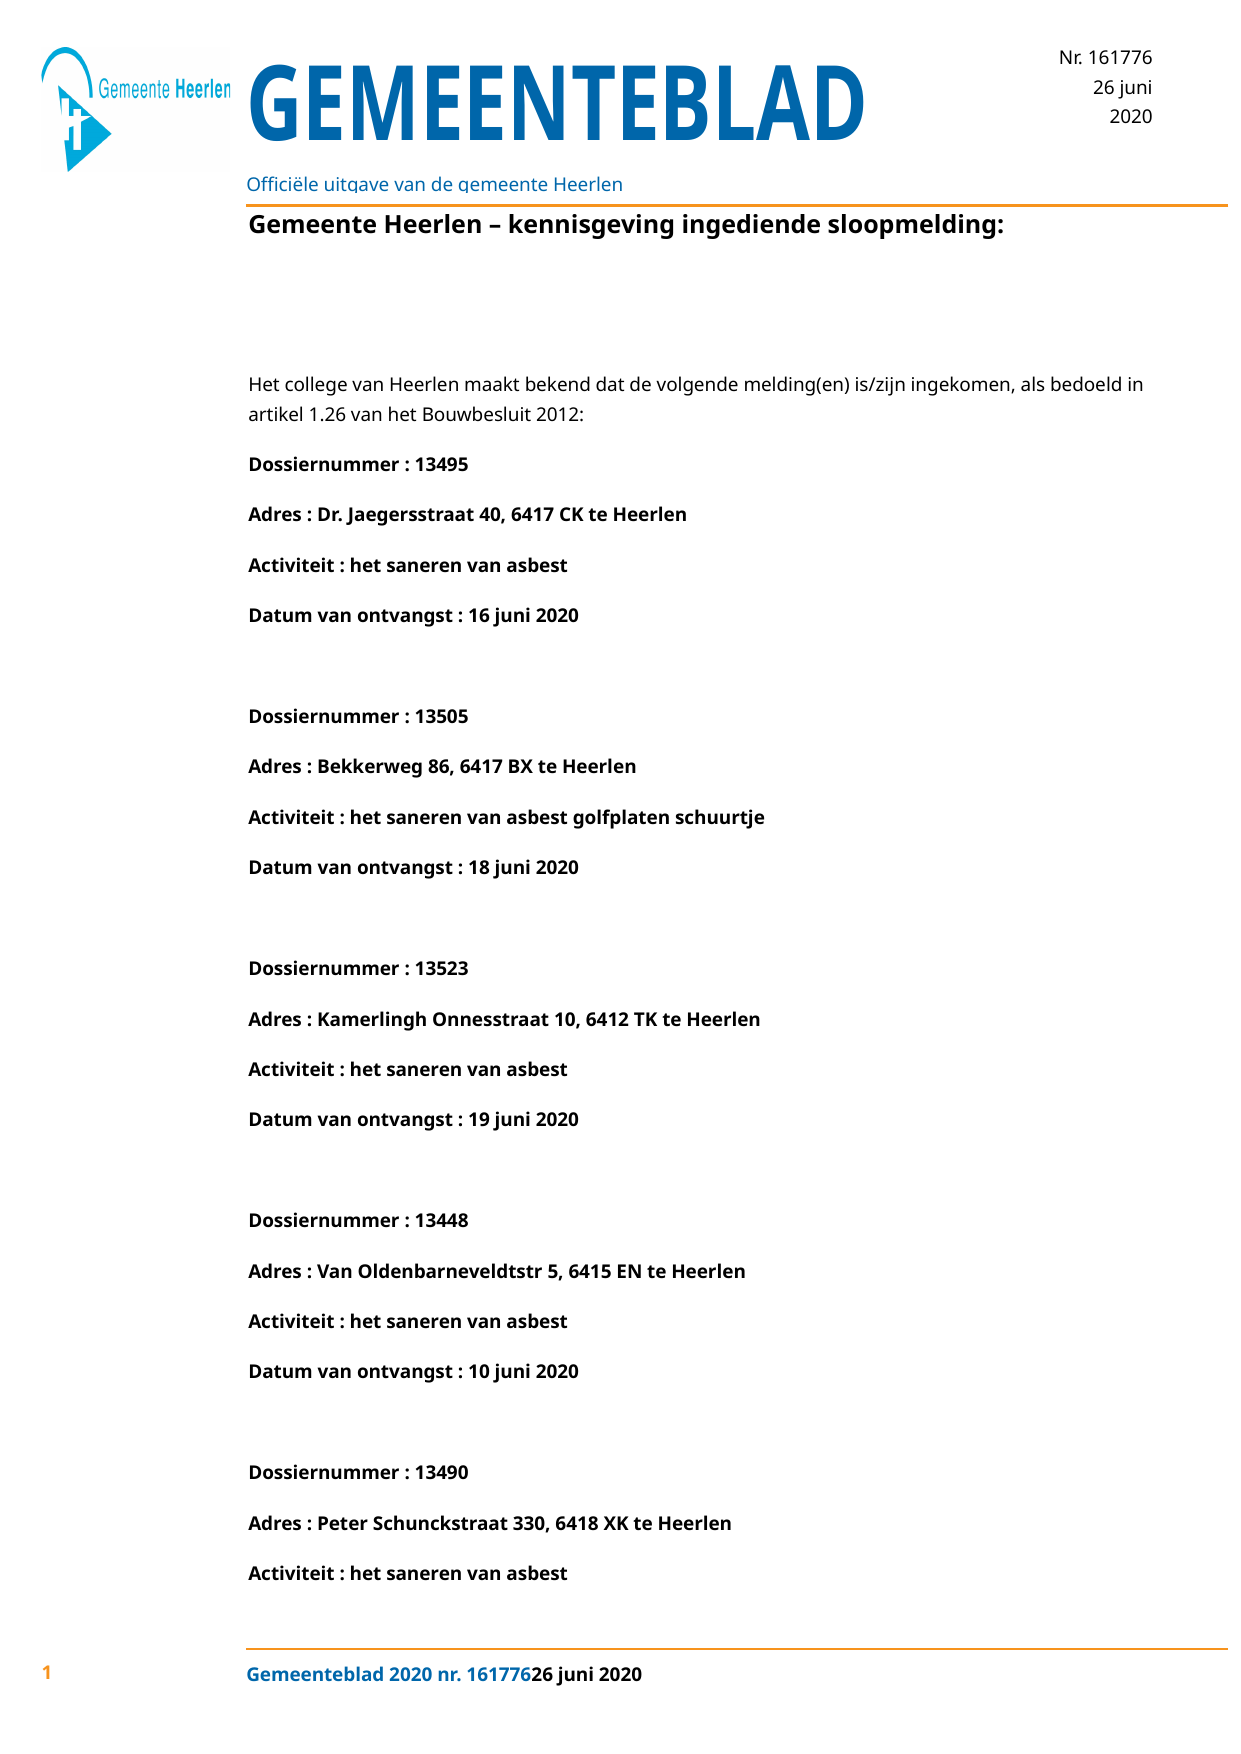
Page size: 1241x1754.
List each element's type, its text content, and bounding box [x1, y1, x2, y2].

text Adres : Bekkerweg 86, 6417 BX te Heerlen [248, 754, 1152, 779]
text Het college van Heerlen maakt bekend dat de volgende melding(en) is/zijn ingekomen, als bedoeld in artikel 1.26 van het Bouwbesluit 2012: [248, 371, 1152, 426]
text Dossiernummer : 13523 [248, 955, 1152, 981]
text Dossiernummer : 13495 [248, 451, 1152, 477]
text Dossiernummer : 13448 [248, 1207, 1152, 1233]
picture [41, 47, 59, 70]
text Datum van ontvangst : 16 juni 2020 [248, 602, 1152, 628]
text Datum van ontvangst : 10 juni 2020 [248, 1359, 1152, 1384]
text Dossiernummer : 13505 [248, 703, 1152, 729]
text Adres : Peter Schunckstraat 330, 6418 XK te Heerlen [248, 1510, 1152, 1536]
text Adres : Dr. Jaegersstraat 40, 6417 CK te Heerlen [248, 502, 1152, 527]
text Datum van ontvangst : 18 juni 2020 [248, 854, 1152, 880]
text Activiteit : het saneren van asbest golfplaten schuurtje [248, 804, 1152, 830]
text Adres : Van Oldenbarneveldtstr 5, 6415 EN te Heerlen [248, 1258, 1152, 1283]
text Activiteit : het saneren van asbest [248, 1560, 1152, 1586]
picture [41, 47, 231, 172]
text Activiteit : het saneren van asbest [248, 552, 1152, 578]
text Datum van ontvangst : 19 juni 2020 [248, 1107, 1152, 1132]
text Adres : Kamerlingh Onnesstraat 10, 6412 TK te Heerlen [248, 1006, 1152, 1031]
text Gemeente Heerlen – kennisgeving ingediende sloopmelding: [248, 207, 1152, 241]
text Activiteit : het saneren van asbest [248, 1308, 1152, 1334]
text Activiteit : het saneren van asbest [248, 1056, 1152, 1082]
text Dossiernummer : 13490 [248, 1459, 1152, 1485]
